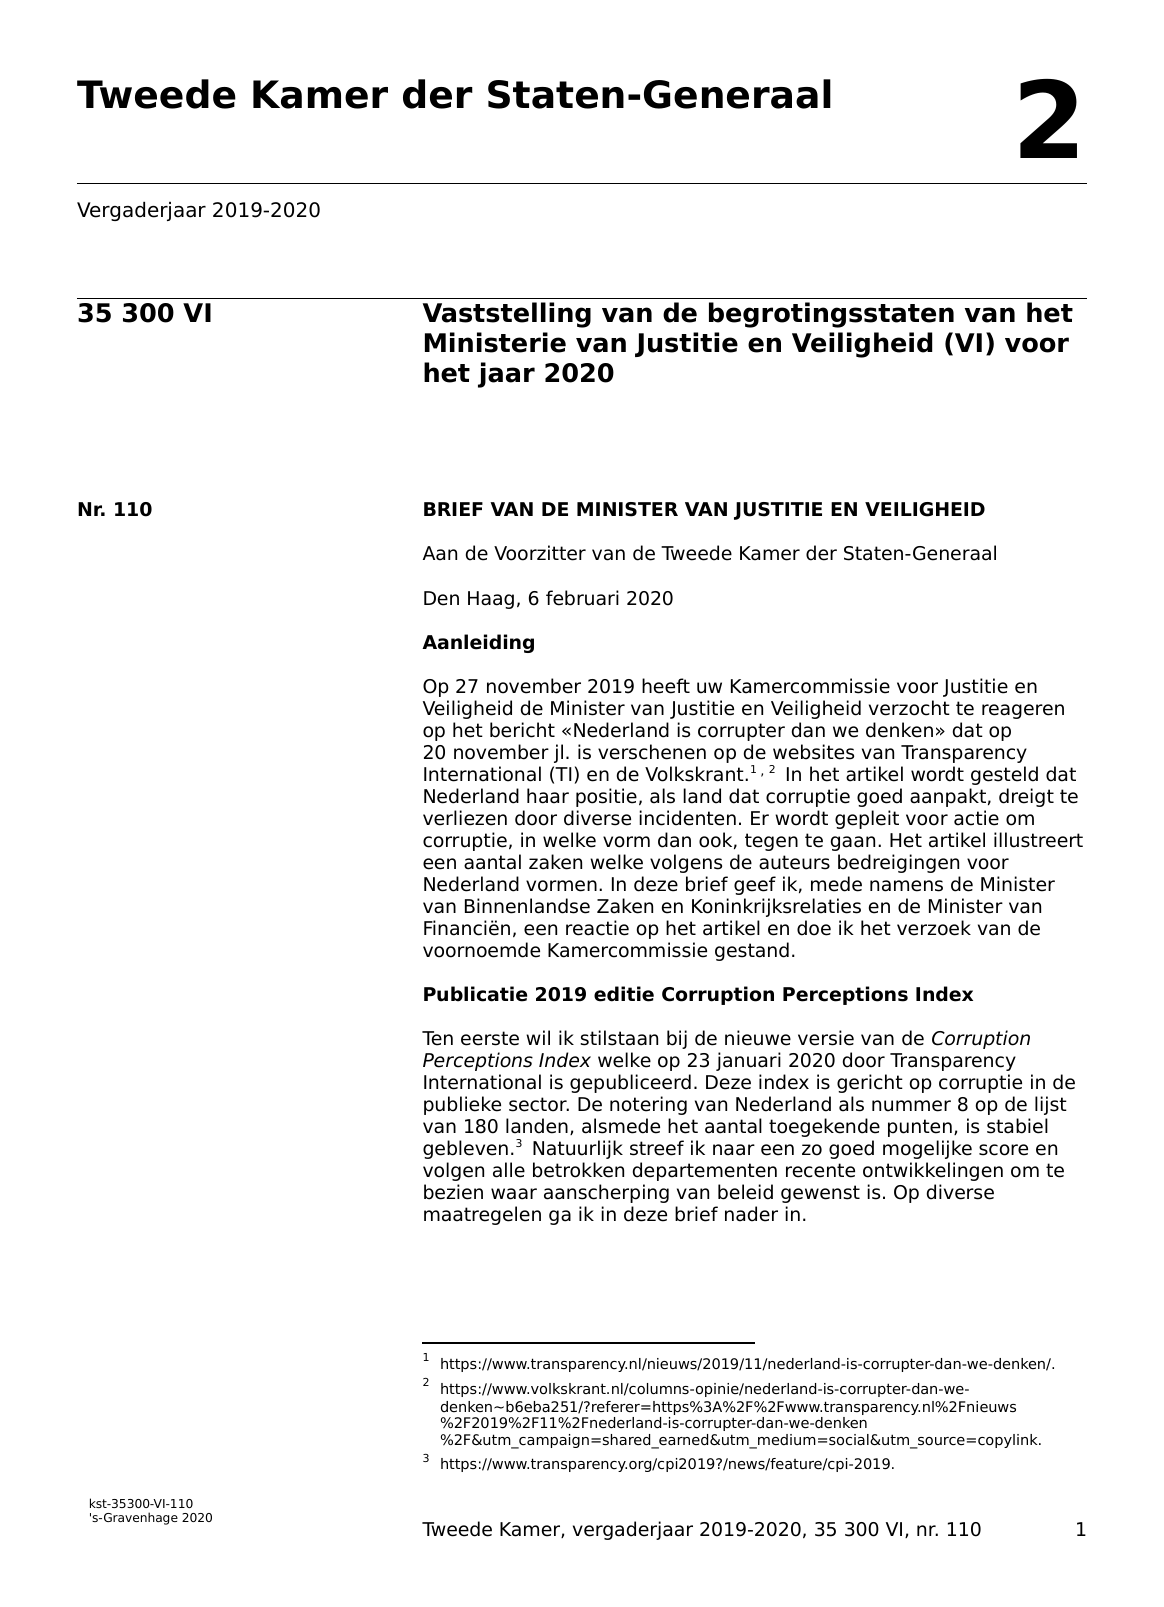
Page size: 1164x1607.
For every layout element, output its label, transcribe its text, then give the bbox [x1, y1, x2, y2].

subtitle Nr. 110 BRIEF VAN DE MINISTER VAN JUSTITIE EN VEILIGHEID [77, 499, 1087, 521]
table_header 2 [886, 59, 1087, 183]
text Ten eerste wil ik stilstaan bij de nieuwe versie van de Corruption Perceptions Index welke op 23 januari 2020 door Transparency International is gepubliceerd. Deze index is gericht op corruptie in de publieke sector. De notering van Nederland als nummer 8 op de lijst van 180 landen, alsmede het aantal toegekende punten, is stabiel gebleven. Natuurlijk streef ik naar een zo goed mogelijke score en volgen alle betrokken departementen recente ontwikkelingen om te bezien waar aanscherping van beleid gewenst is. Op diverse maatregelen ga ik in deze brief nader in. [422, 1028, 1087, 1226]
text https://www.volkskrant.nl/columns-opinie/nederland-is-corrupter-dan-we-denken~b6eba251/?referer=https%3A%2F%2Fwww.transparency.nl%2Fnieuws%2F2019%2F11%2Fnederland-is-corrupter-dan-we-denken%2F&utm_campaign=shared_earned&utm_medium=social&utm_source=copylink. [422, 1377, 1087, 1449]
text 's-Gravenhage 2020 [88, 1511, 323, 1525]
subtitle 35 300 VI Vaststelling van de begrotingsstaten van het Ministerie van Justitie en Veiligheid (VI) voor het jaar 2020 [77, 299, 1087, 388]
text https://www.transparency.nl/nieuws/2019/11/nederland-is-corrupter-dan-we-denken/. [422, 1352, 1087, 1374]
table_header Tweede Kamer der Staten-Generaal [77, 59, 886, 183]
text https://www.transparency.org/cpi2019?/news/feature/cpi-2019. [422, 1452, 1087, 1474]
text kst-35300-VI-110 [88, 1497, 323, 1511]
subtitle Aanleiding [422, 632, 1087, 653]
text Den Haag, 6 februari 2020 [422, 587, 1087, 609]
table_cell Vergaderjaar 2019-2020 [77, 184, 1087, 298]
text Op 27 november 2019 heeft uw Kamercommissie voor Justitie en Veiligheid de Minister van Justitie en Veiligheid verzocht te reageren op het bericht «Nederland is corrupter dan we denken» dat op 20 november jl. is verschenen op de websites van Transparency International (TI) en de Volkskrant., In het artikel wordt gesteld dat Nederland haar positie, als land dat corruptie goed aanpakt, dreigt te verliezen door diverse incidenten. Er wordt gepleit voor actie om corruptie, in welke vorm dan ook, tegen te gaan. Het artikel illustreert een aantal zaken welke volgens de auteurs bedreigingen voor Nederland vormen. In deze brief geef ik, mede namens de Minister van Binnenlandse Zaken en Koninkrijksrelaties en de Minister van Financiën, een reactie op het artikel en doe ik het verzoek van de voornoemde Kamercommissie gestand. [422, 676, 1087, 961]
text Aan de Voorzitter van de Tweede Kamer der Staten-Generaal [422, 543, 1087, 565]
subtitle Publicatie 2019 editie Corruption Perceptions Index [422, 984, 1087, 1006]
